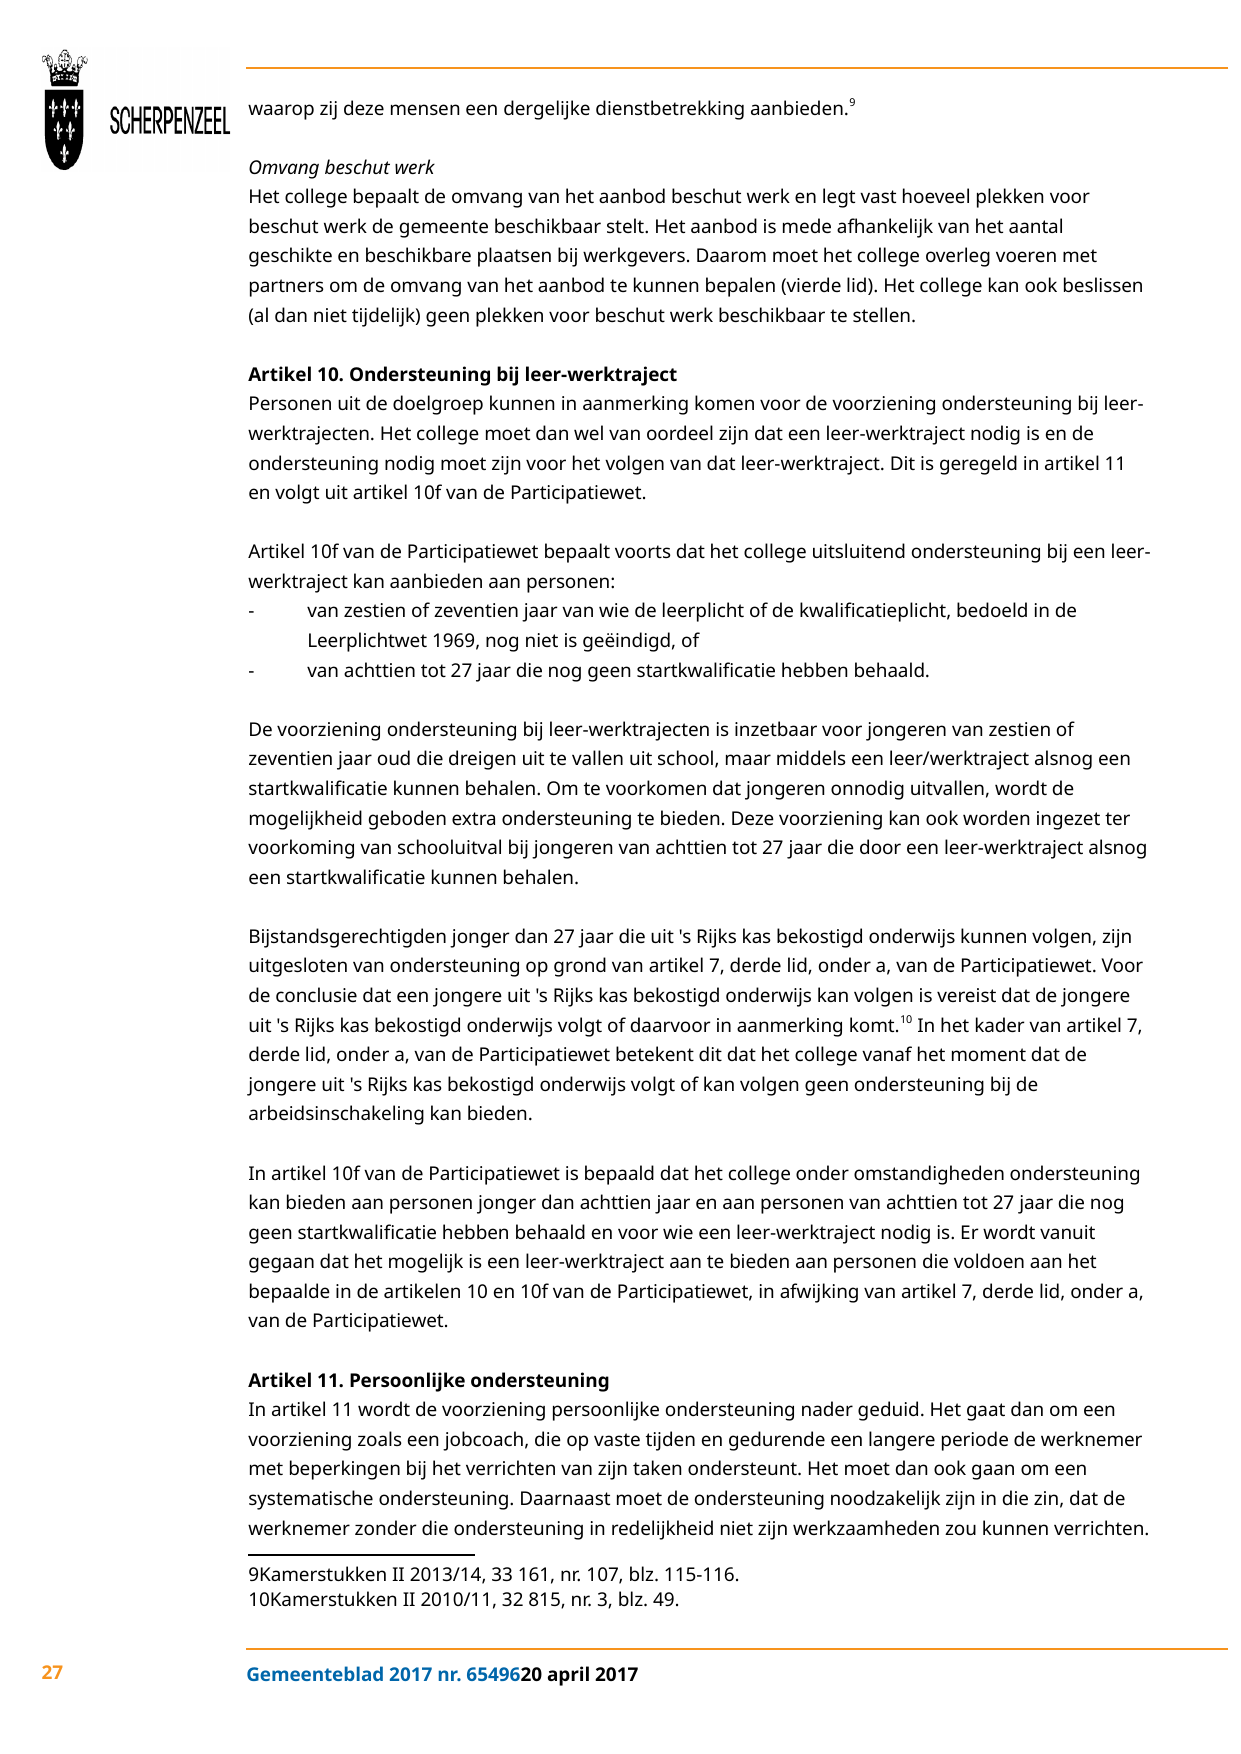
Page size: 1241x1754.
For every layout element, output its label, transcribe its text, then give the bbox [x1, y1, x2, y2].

text Omvang beschut werk [248, 154, 1152, 180]
text Personen uit de doelgroep kunnen in aanmerking komen voor de voorziening ondersteuning bij leer-werktrajecten. Het college moet dan wel van oordeel zijn dat een leer-werktraject nodig is en de ondersteuning nodig moet zijn voor het volgen van dat leer-werktraject. Dit is geregeld in artikel 11 en volgt uit artikel 10f van de Participatiewet. [248, 391, 1152, 505]
list van achttien tot 27 jaar die nog geen startkwalificatie hebben behaald. [248, 657, 1152, 683]
text Kamerstukken II 2010/11, 32 815, nr. 3, blz. 49. [248, 1586, 1152, 1612]
picture [41, 47, 231, 172]
text Artikel 10f van de Participatiewet bepaalt voorts dat het college uitsluitend ondersteuning bij een leer-werktraject kan aanbieden aan personen: [248, 538, 1152, 594]
text De voorziening ondersteuning bij leer-werktrajecten is inzetbaar voor jongeren van zestien of zeventien jaar oud die dreigen uit te vallen uit school, maar middels een leer/werktraject alsnog een startkwalificatie kunnen behalen. Om te voorkomen dat jongeren onnodig uitvallen, wordt de mogelijkheid geboden extra ondersteuning te bieden. Deze voorziening kan ook worden ingezet ter voorkoming van schooluitval bij jongeren van achttien tot 27 jaar die door een leer-werktraject alsnog een startkwalificatie kunnen behalen. [248, 716, 1152, 890]
text Kamerstukken II 2013/14, 33 161, nr. 107, blz. 115-116. [248, 1561, 1152, 1586]
text In artikel 11 wordt de voorziening persoonlijke ondersteuning nader geduid. Het gaat dan om een voorziening zoals een jobcoach, die op vaste tijden en gedurende een langere periode de werknemer met beperkingen bij het verrichten van zijn taken ondersteunt. Het moet dan ook gaan om een systematische ondersteuning. Daarnaast moet de ondersteuning noodzakelijk zijn in die zin, dat de werknemer zonder die ondersteuning in redelijkheid niet zijn werkzaamheden zou kunnen verrichten. [248, 1396, 1152, 1541]
text Het college bepaalt de omvang van het aanbod beschut werk en legt vast hoeveel plekken voor beschut werk de gemeente beschikbaar stelt. Het aanbod is mede afhankelijk van het aantal geschikte en beschikbare plaatsen bij werkgevers. Daarom moet het college overleg voeren met partners om de omvang van het aanbod te kunnen bepalen (vierde lid). Het college kan ook beslissen (al dan niet tijdelijk) geen plekken voor beschut werk beschikbaar te stellen. [248, 183, 1152, 328]
text In artikel 10f van de Participatiewet is bepaald dat het college onder omstandigheden ondersteuning kan bieden aan personen jonger dan achttien jaar en aan personen van achttien tot 27 jaar die nog geen startkwalificatie hebben behaald en voor wie een leer-werktraject nodig is. Er wordt vanuit gegaan dat het mogelijk is een leer-werktraject aan te bieden aan personen die voldoen aan het bepaalde in de artikelen 10 en 10f van de Participatiewet, in afwijking van artikel 7, derde lid, onder a, van de Participatiewet. [248, 1160, 1152, 1333]
text Bijstandsgerechtigden jonger dan 27 jaar die uit 's Rijks kas bekostigd onderwijs kunnen volgen, zijn uitgesloten van ondersteuning op grond van artikel 7, derde lid, onder a, van de Participatiewet. Voor de conclusie dat een jongere uit 's Rijks kas bekostigd onderwijs kan volgen is vereist dat de jongere uit 's Rijks kas bekostigd onderwijs volgt of daarvoor in aanmerking komt. In het kader van artikel 7, derde lid, onder a, van de Participatiewet betekent dit dat het college vanaf het moment dat de jongere uit 's Rijks kas bekostigd onderwijs volgt of kan volgen geen ondersteuning bij de arbeidsinschakeling kan bieden. [248, 923, 1152, 1126]
text waarop zij deze mensen een dergelijke dienstbetrekking aanbieden. [248, 95, 1152, 121]
text Artikel 11. Persoonlijke ondersteuning [248, 1367, 1152, 1393]
list van zestien of zeventien jaar van wie de leerplicht of de kwalificatieplicht, bedoeld in de Leerplichtwet 1969, nog niet is geëindigd, of [248, 598, 1152, 653]
text Artikel 10. Ondersteuning bij leer-werktraject [248, 361, 1152, 387]
